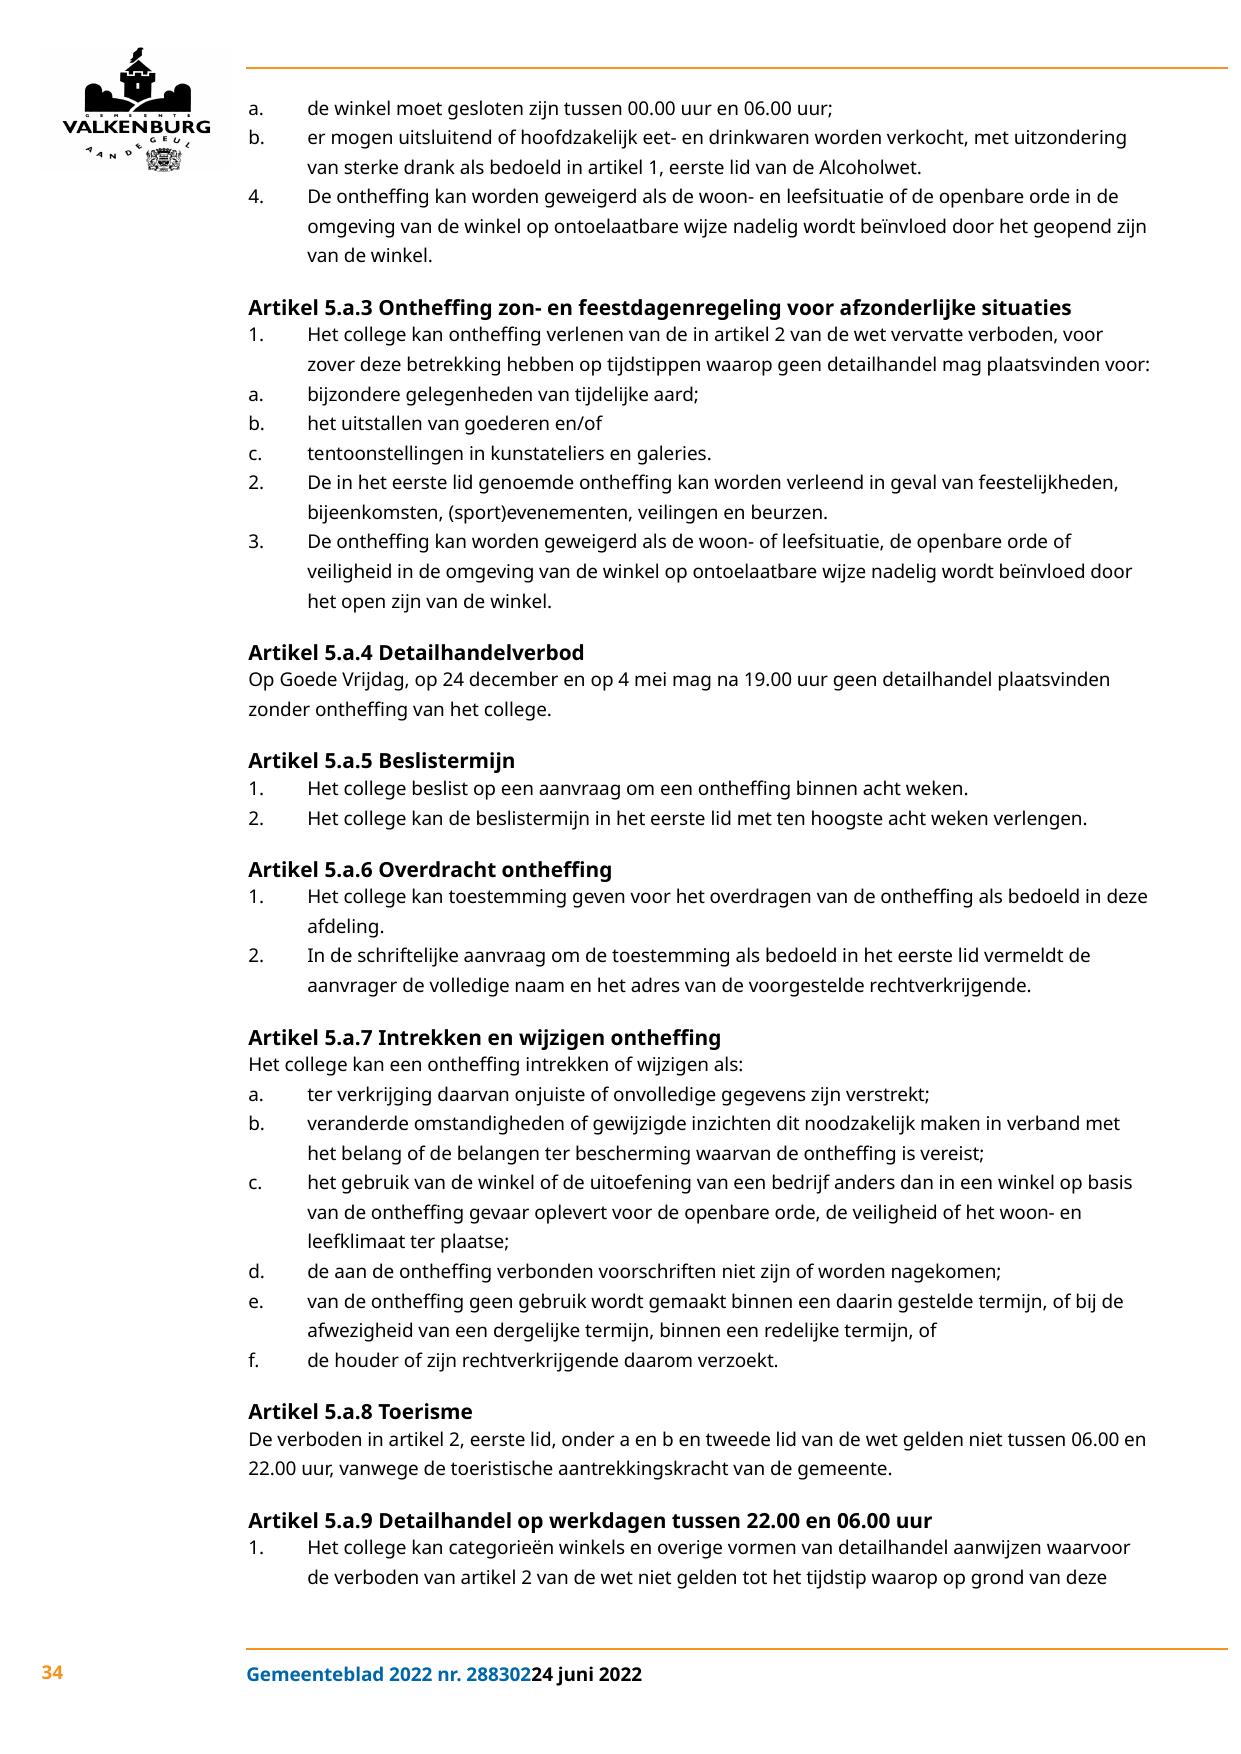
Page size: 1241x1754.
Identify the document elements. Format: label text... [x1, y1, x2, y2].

list de aan de ontheffing verbonden voorschriften niet zijn of worden nagekomen; [248, 1258, 1152, 1284]
list van de ontheffing geen gebruik wordt gemaakt binnen een daarin gestelde termijn, of bij de afwezigheid van een dergelijke termijn, binnen een redelijke termijn, of [248, 1288, 1152, 1343]
text Het college kan een ontheffing intrekken of wijzigen als: [248, 1051, 1152, 1077]
list het uitstallen van goederen en/of [248, 410, 1152, 436]
list De ontheffing kan worden geweigerd als de woon- en leefsituatie of de openbare orde in de omgeving van de winkel op ontoelaatbare wijze nadelig wordt beïnvloed door het geopend zijn van de winkel. [248, 183, 1152, 268]
list Het college kan toestemming geven voor het overdragen van de ontheffing als bedoeld in deze afdeling. [248, 883, 1152, 939]
text Artikel 5.a.5 Beslistermijn [248, 747, 1152, 775]
list Het college beslist op een aanvraag om een ontheffing binnen acht weken. [248, 775, 1152, 801]
text Artikel 5.a.4 Detailhandelverbod [248, 638, 1152, 667]
list Het college kan categorieën winkels en overige vormen van detailhandel aanwijzen waarvoor de verboden van artikel 2 van de wet niet gelden tot het tijdstip waarop op grond van deze [248, 1534, 1152, 1589]
list tentoonstellingen in kunstateliers en galeries. [248, 440, 1152, 466]
list ter verkrijging daarvan onjuiste of onvolledige gegevens zijn verstrekt; [248, 1081, 1152, 1106]
list bijzondere gelegenheden van tijdelijke aard; [248, 381, 1152, 406]
text Op Goede Vrijdag, op 24 december en op 4 mei mag na 19.00 uur geen detailhandel plaatsvinden zonder ontheffing van het college. [248, 667, 1152, 722]
text Artikel 5.a.6 Overdracht ontheffing [248, 855, 1152, 883]
list de houder of zijn rechtverkrijgende daarom verzoekt. [248, 1347, 1152, 1373]
list In de schriftelijke aanvraag om de toestemming als bedoeld in het eerste lid vermeldt de aanvrager de volledige naam en het adres van de voorgestelde rechtverkrijgende. [248, 943, 1152, 998]
text Artikel 5.a.8 Toerisme [248, 1397, 1152, 1426]
list Het college kan ontheffing verlenen van de in artikel 2 van de wet vervatte verboden, voor zover deze betrekking hebben op tijdstippen waarop geen detailhandel mag plaatsvinden voor: [248, 322, 1152, 377]
list veranderde omstandigheden of gewijzigde inzichten dit noodzakelijk maken in verband met het belang of de belangen ter bescherming waarvan de ontheffing is vereist; [248, 1110, 1152, 1166]
list de winkel moet gesloten zijn tussen 00.00 uur en 06.00 uur; [248, 95, 1152, 121]
text Artikel 5.a.7 Intrekken en wijzigen ontheffing [248, 1023, 1152, 1051]
list Het college kan de beslistermijn in het eerste lid met ten hoogste acht weken verlengen. [248, 805, 1152, 830]
list De in het eerste lid genoemde ontheffing kan worden verleend in geval van feestelijkheden, bijeenkomsten, (sport)evenementen, veilingen en beurzen. [248, 469, 1152, 525]
list het gebruik van de winkel of de uitoefening van een bedrijf anders dan in een winkel op basis van de ontheffing gevaar oplevert voor de openbare orde, de veiligheid of het woon- en leefklimaat ter plaatse; [248, 1169, 1152, 1254]
picture [41, 47, 231, 172]
list De ontheffing kan worden geweigerd als de woon- of leefsituatie, de openbare orde of veiligheid in de omgeving van de winkel op ontoelaatbare wijze nadelig wordt beïnvloed door het open zijn van de winkel. [248, 529, 1152, 613]
list er mogen uitsluitend of hoofdzakelijk eet- en drinkwaren worden verkocht, met uitzondering van sterke drank als bedoeld in artikel 1, eerste lid van de Alcoholwet. [248, 124, 1152, 180]
text Artikel 5.a.9 Detailhandel op werkdagen tussen 22.00 en 06.00 uur [248, 1506, 1152, 1534]
text Artikel 5.a.3 Ontheffing zon- en feestdagenregeling voor afzonderlijke situaties [248, 293, 1152, 322]
text De verboden in artikel 2, eerste lid, onder a en b en tweede lid van de wet gelden niet tussen 06.00 en 22.00 uur, vanwege de toeristische aantrekkingskracht van de gemeente. [248, 1426, 1152, 1481]
